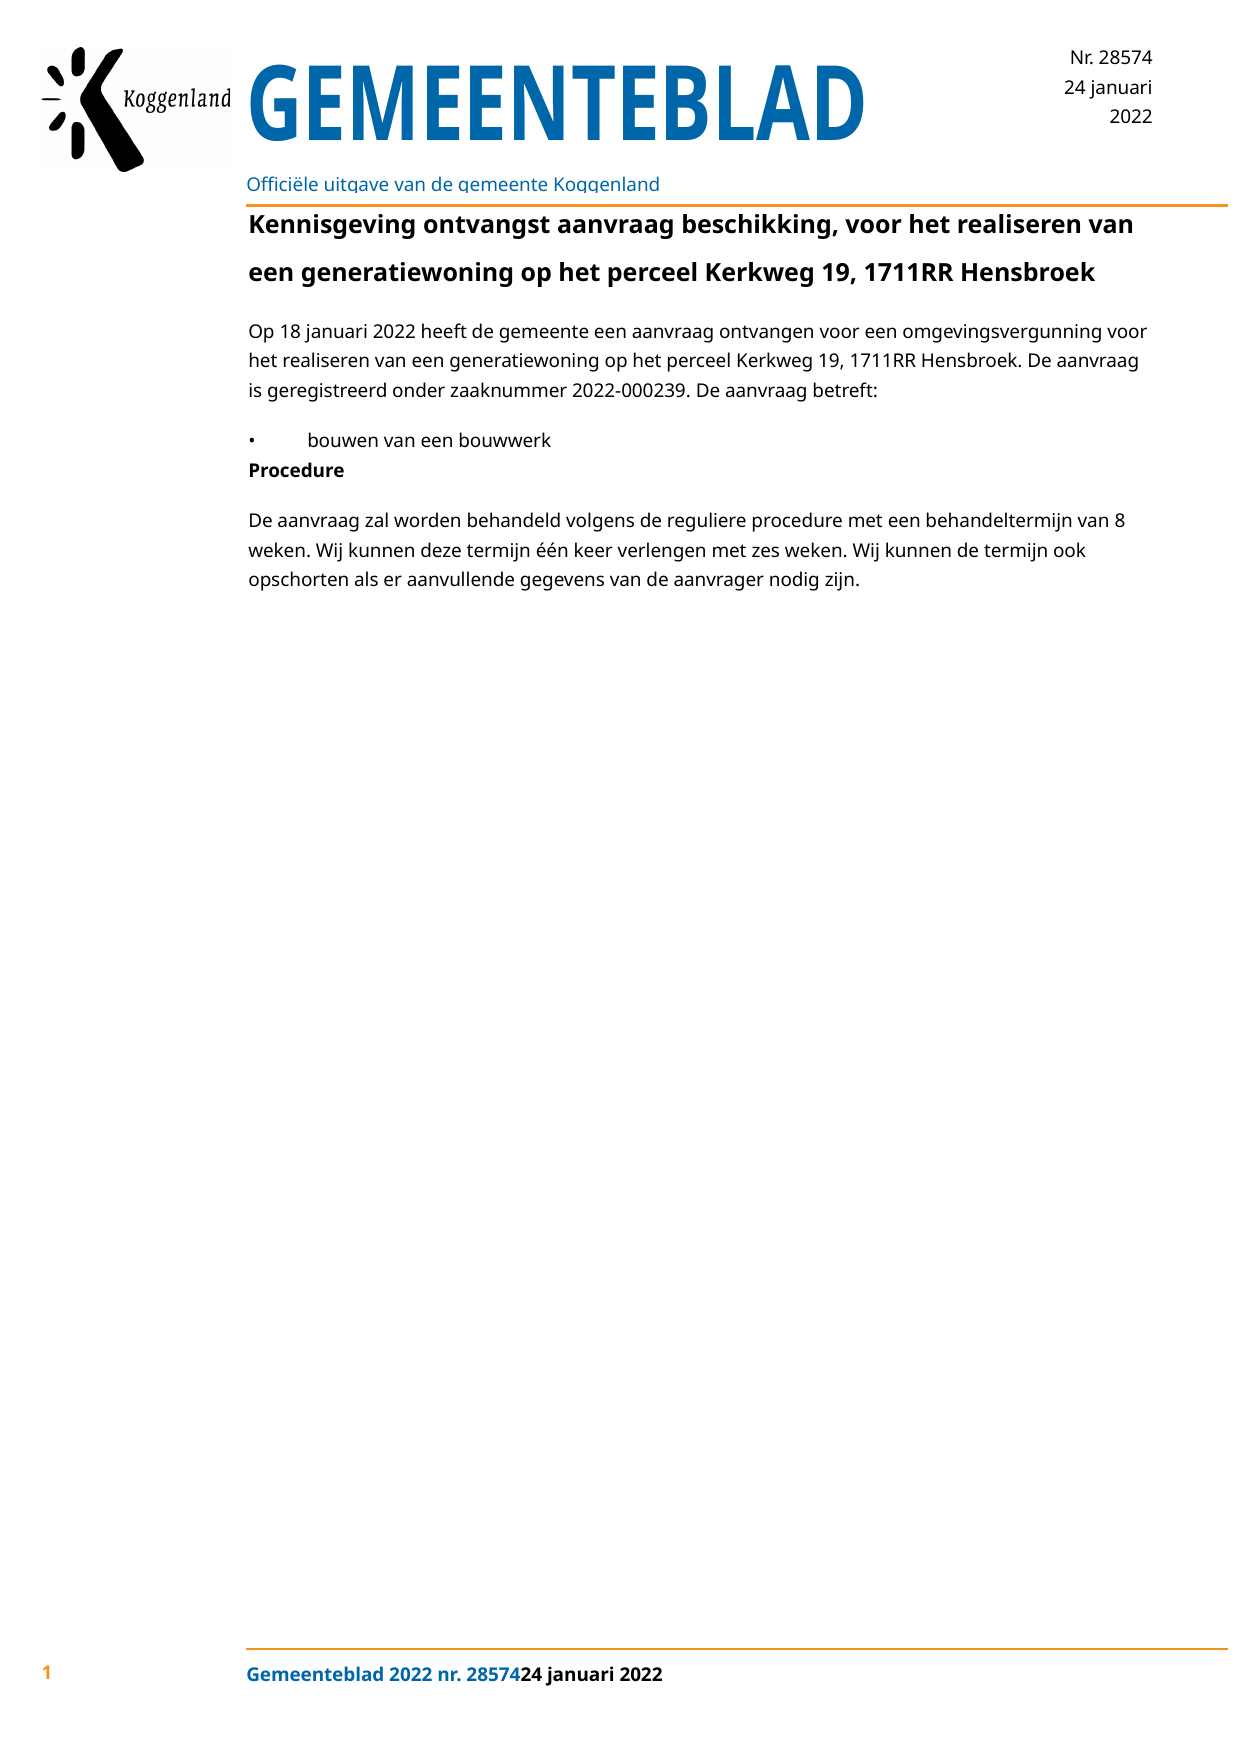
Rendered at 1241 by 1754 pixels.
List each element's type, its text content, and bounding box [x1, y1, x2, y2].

picture [41, 47, 231, 172]
list bouwen van een bouwwerk [248, 427, 1152, 453]
text De aanvraag zal worden behandeld volgens de reguliere procedure met een behandeltermijn van 8 weken. Wij kunnen deze termijn één keer verlengen met zes weken. Wij kunnen de termijn ook opschorten als er aanvullende gegevens van de aanvrager nodig zijn. [248, 507, 1152, 592]
text Kennisgeving ontvangst aanvraag beschikking, voor het realiseren van een generatiewoning op het perceel Kerkweg 19, 1711RR Hensbroek [248, 207, 1152, 288]
text Op 18 januari 2022 heeft de gemeente een aanvraag ontvangen voor een omgevingsvergunning voor het realiseren van een generatiewoning op het perceel Kerkweg 19, 1711RR Hensbroek. De aanvraag is geregistreerd onder zaaknummer 2022-000239. De aanvraag betreft: [248, 318, 1152, 403]
text Procedure [248, 457, 1152, 483]
